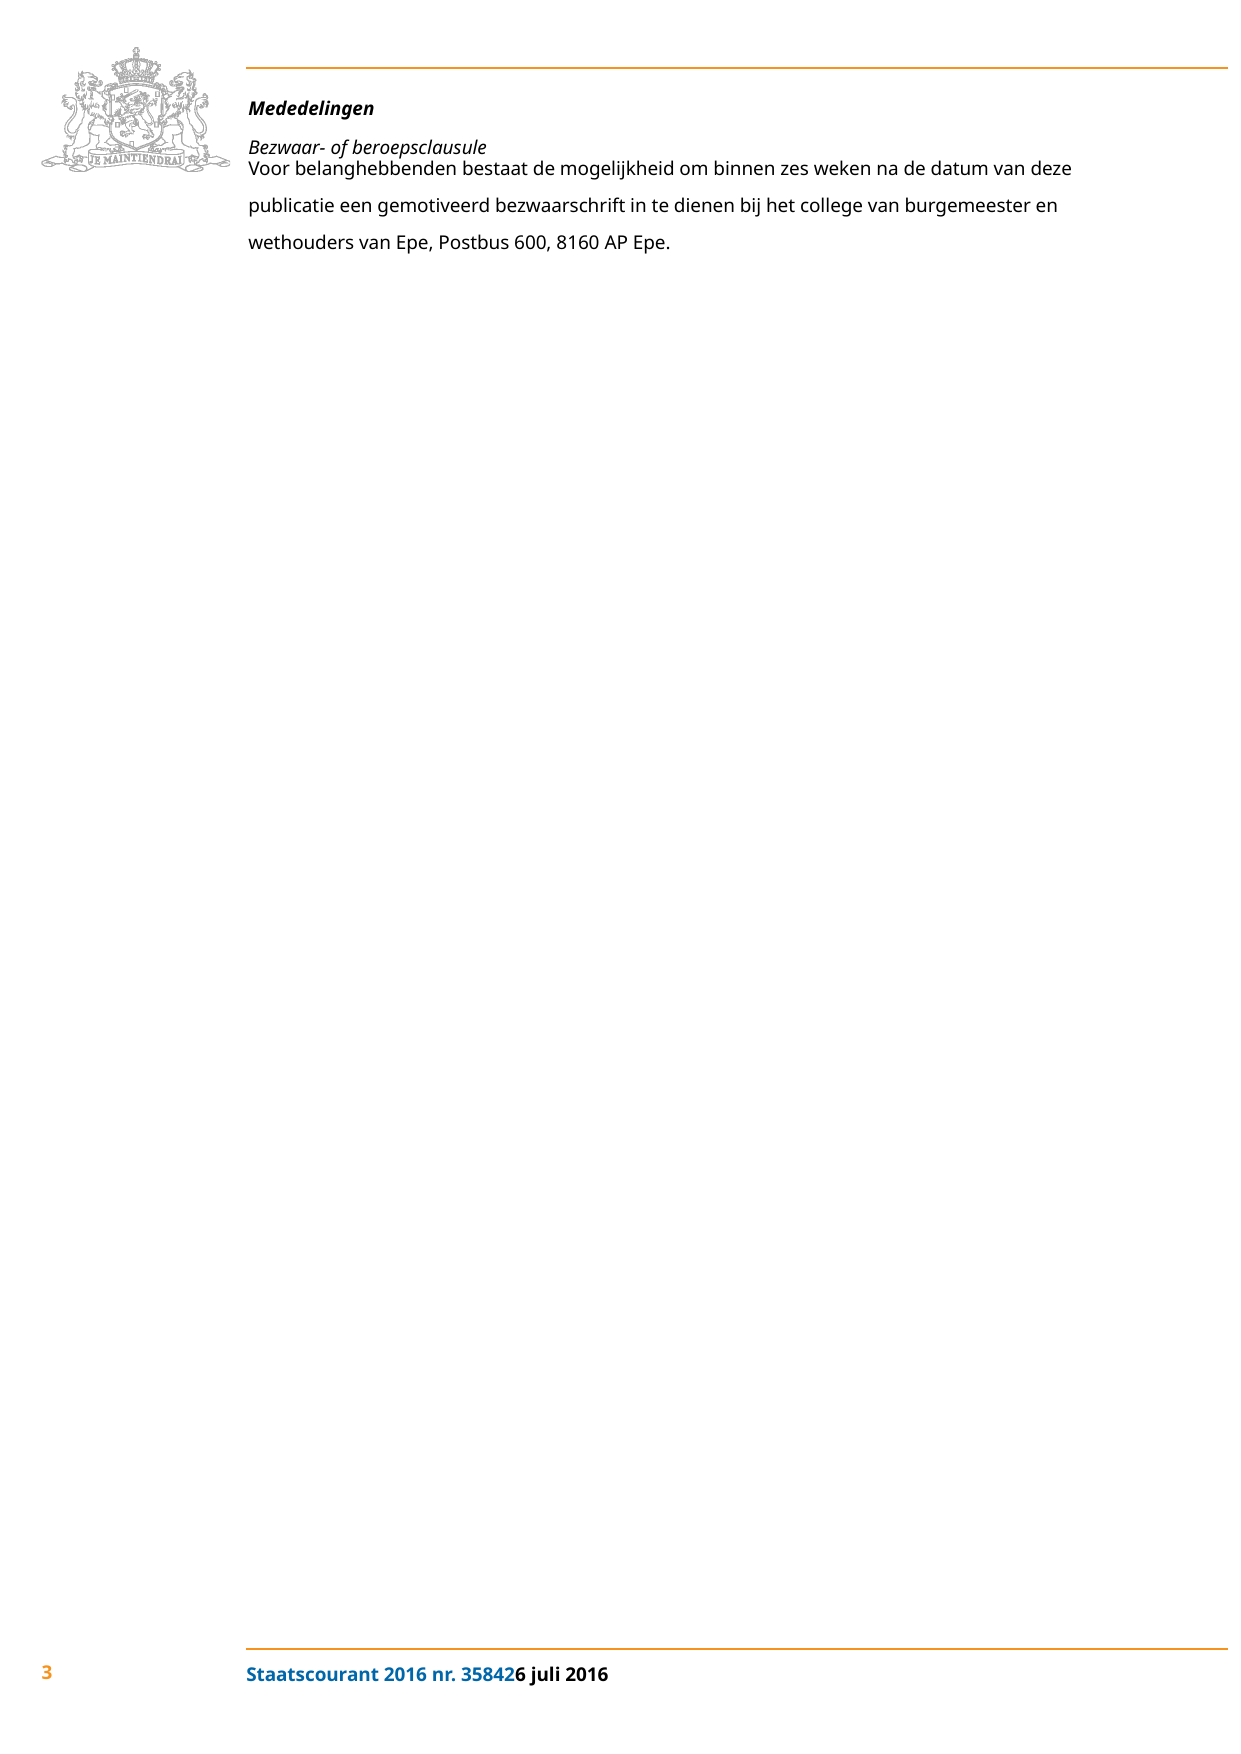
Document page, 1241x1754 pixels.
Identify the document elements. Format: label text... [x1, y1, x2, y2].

picture [41, 47, 231, 172]
text Voor belanghebbenden bestaat de mogelijkheid om binnen zes weken na de datum van deze [248, 160, 1152, 179]
text Bezwaar- of beroepsclausule [248, 134, 1152, 160]
text publicatie een gemotiveerd bezwaarschrift in te dienen bij het college van burgemeester en [248, 197, 1152, 216]
text Mededelingen [248, 95, 1152, 121]
text wethouders van Epe, Postbus 600, 8160 AP Epe. [248, 234, 1152, 253]
